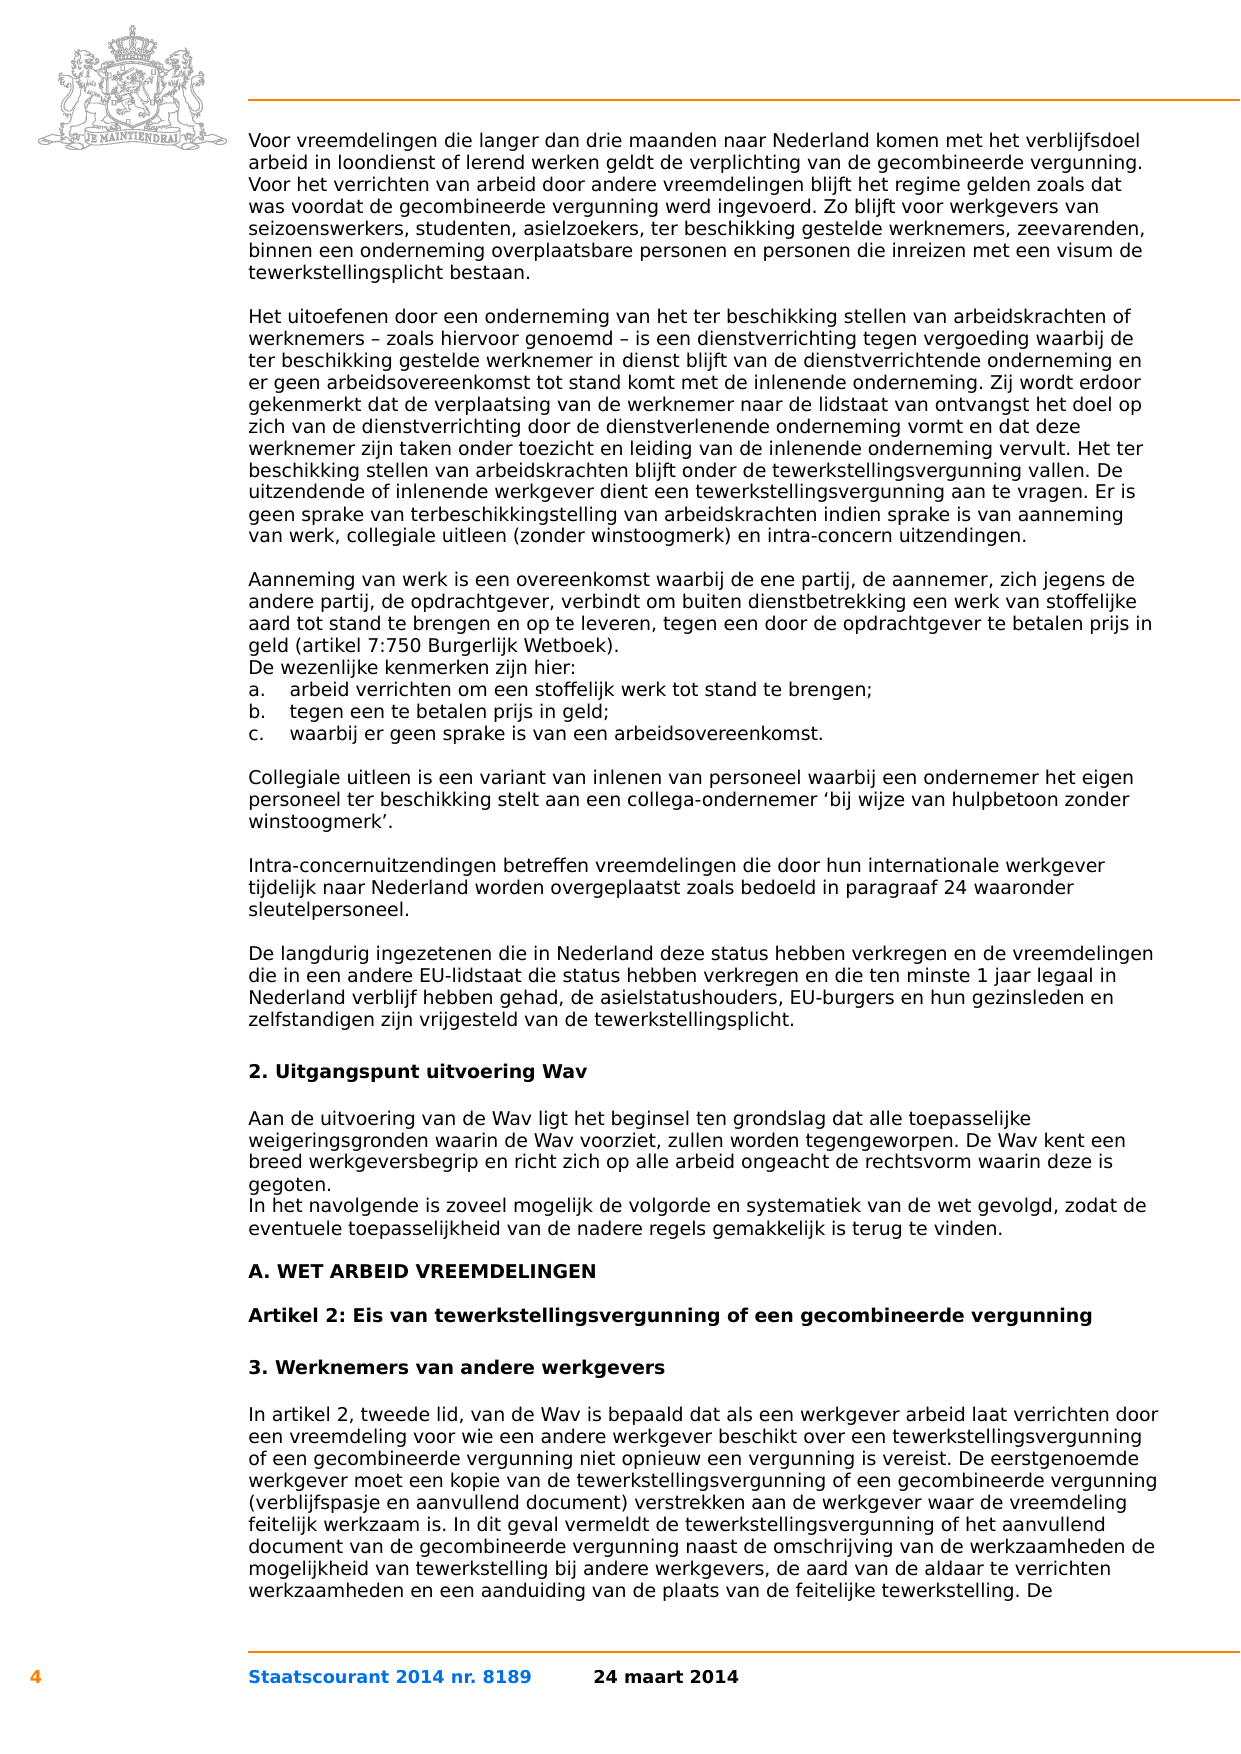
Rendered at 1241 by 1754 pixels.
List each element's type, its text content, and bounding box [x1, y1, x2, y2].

text A. WET ARBEID VREEMDELINGEN [248, 1261, 1163, 1283]
text c. waarbij er geen sprake is van een arbeidsovereenkomst. [248, 723, 1163, 745]
text De langdurig ingezetenen die in Nederland deze status hebben verkregen en de vreemdelingen die in een andere EU-lidstaat die status hebben verkregen en die ten minste 1 jaar legaal in Nederland verblijf hebben gehad, de asielstatushouders, EU-burgers en hun gezinsleden en zelfstandigen zijn vrijgesteld van de tewerkstellingsplicht. [248, 943, 1163, 1031]
text Voor vreemdelingen die langer dan drie maanden naar Nederland komen met het verblijfsdoel arbeid in loondienst of lerend werken geldt de verplichting van de gecombineerde vergunning. Voor het verrichten van arbeid door andere vreemdelingen blijft het regime gelden zoals dat was voordat de gecombineerde vergunning werd ingevoerd. Zo blijft voor werkgevers van seizoenswerkers, studenten, asielzoekers, ter beschikking gestelde werknemers, zeevarenden, binnen een onderneming overplaatsbare personen en personen die inreizen met een visum de tewerkstellingsplicht bestaan. [248, 130, 1163, 284]
text Aan de uitvoering van de Wav ligt het beginsel ten grondslag dat alle toepasselijke weigeringsgronden waarin de Wav voorziet, zullen worden tegengeworpen. De Wav kent een breed werkgeversbegrip en richt zich op alle arbeid ongeacht de rechtsvorm waarin deze is gegoten. [248, 1107, 1163, 1195]
text Collegiale uitleen is een variant van inlenen van personeel waarbij een ondernemer het eigen personeel ter beschikking stelt aan een collega-ondernemer ‘bij wijze van hulpbetoon zonder winstoogmerk’. [248, 767, 1163, 833]
text In artikel 2, tweede lid, van de Wav is bepaald dat als een werkgever arbeid laat verrichten door een vreemdeling voor wie een andere werkgever beschikt over een tewerkstellingsvergunning of een gecombineerde vergunning niet opnieuw een vergunning is vereist. De eerstgenoemde werkgever moet een kopie van de tewerkstellingsvergunning of een gecombineerde vergunning (verblijfspasje en aanvullend document) verstrekken aan de werkgever waar de vreemdeling feitelijk werkzaam is. In dit geval vermeldt de tewerkstellingsvergunning of het aanvullend document van de gecombineerde vergunning naast de omschrijving van de werkzaamheden de mogelijkheid van tewerkstelling bij andere werkgevers, de aard van de aldaar te verrichten werkzaamheden en een aanduiding van de plaats van de feitelijke tewerkstelling. De [248, 1404, 1163, 1602]
text Artikel 2: Eis van tewerkstellingsvergunning of een gecombineerde vergunning [248, 1305, 1163, 1327]
text De wezenlijke kenmerken zijn hier: [248, 657, 1163, 679]
text In het navolgende is zoveel mogelijk de volgorde en systematiek van de wet gevolgd, zodat de eventuele toepasselijkheid van de nadere regels gemakkelijk is terug te vinden. [248, 1195, 1163, 1239]
text b. tegen een te betalen prijs in geld; [248, 701, 1163, 723]
picture [38, 25, 227, 150]
text Het uitoefenen door een onderneming van het ter beschikking stellen van arbeidskrachten of werknemers – zoals hiervoor genoemd – is een dienstverrichting tegen vergoeding waarbij de ter beschikking gestelde werknemer in dienst blijft van de dienstverrichtende onderneming en er geen arbeidsovereenkomst tot stand komt met de inlenende onderneming. Zij wordt erdoor gekenmerkt dat de verplaatsing van de werknemer naar de lidstaat van ontvangst het doel op zich van de dienstverrichting door de dienstverlenende onderneming vormt en dat deze werknemer zijn taken onder toezicht en leiding van de inlenende onderneming vervult. Het ter beschikking stellen van arbeidskrachten blijft onder de tewerkstellingsvergunning vallen. De uitzendende of inlenende werkgever dient een tewerkstellingsvergunning aan te vragen. Er is geen sprake van terbeschikkingstelling van arbeidskrachten indien sprake is van aanneming van werk, collegiale uitleen (zonder winstoogmerk) en intra-concern uitzendingen. [248, 306, 1163, 547]
text Intra-concernuitzendingen betreffen vreemdelingen die door hun internationale werkgever tijdelijk naar Nederland worden overgeplaatst zoals bedoeld in paragraaf 24 waaronder sleutelpersoneel. [248, 855, 1163, 921]
subtitle 3. Werknemers van andere werkgevers [248, 1357, 1163, 1379]
text a. arbeid verrichten om een stoffelijk werk tot stand te brengen; [248, 679, 1163, 701]
text Aanneming van werk is een overeenkomst waarbij de ene partij, de aannemer, zich jegens de andere partij, de opdrachtgever, verbindt om buiten dienstbetrekking een werk van stoffelijke aard tot stand te brengen en op te leveren, tegen een door de opdrachtgever te betalen prijs in geld (artikel 7:750 Burgerlijk Wetboek). [248, 569, 1163, 657]
subtitle 2. Uitgangspunt uitvoering Wav [248, 1061, 1163, 1082]
